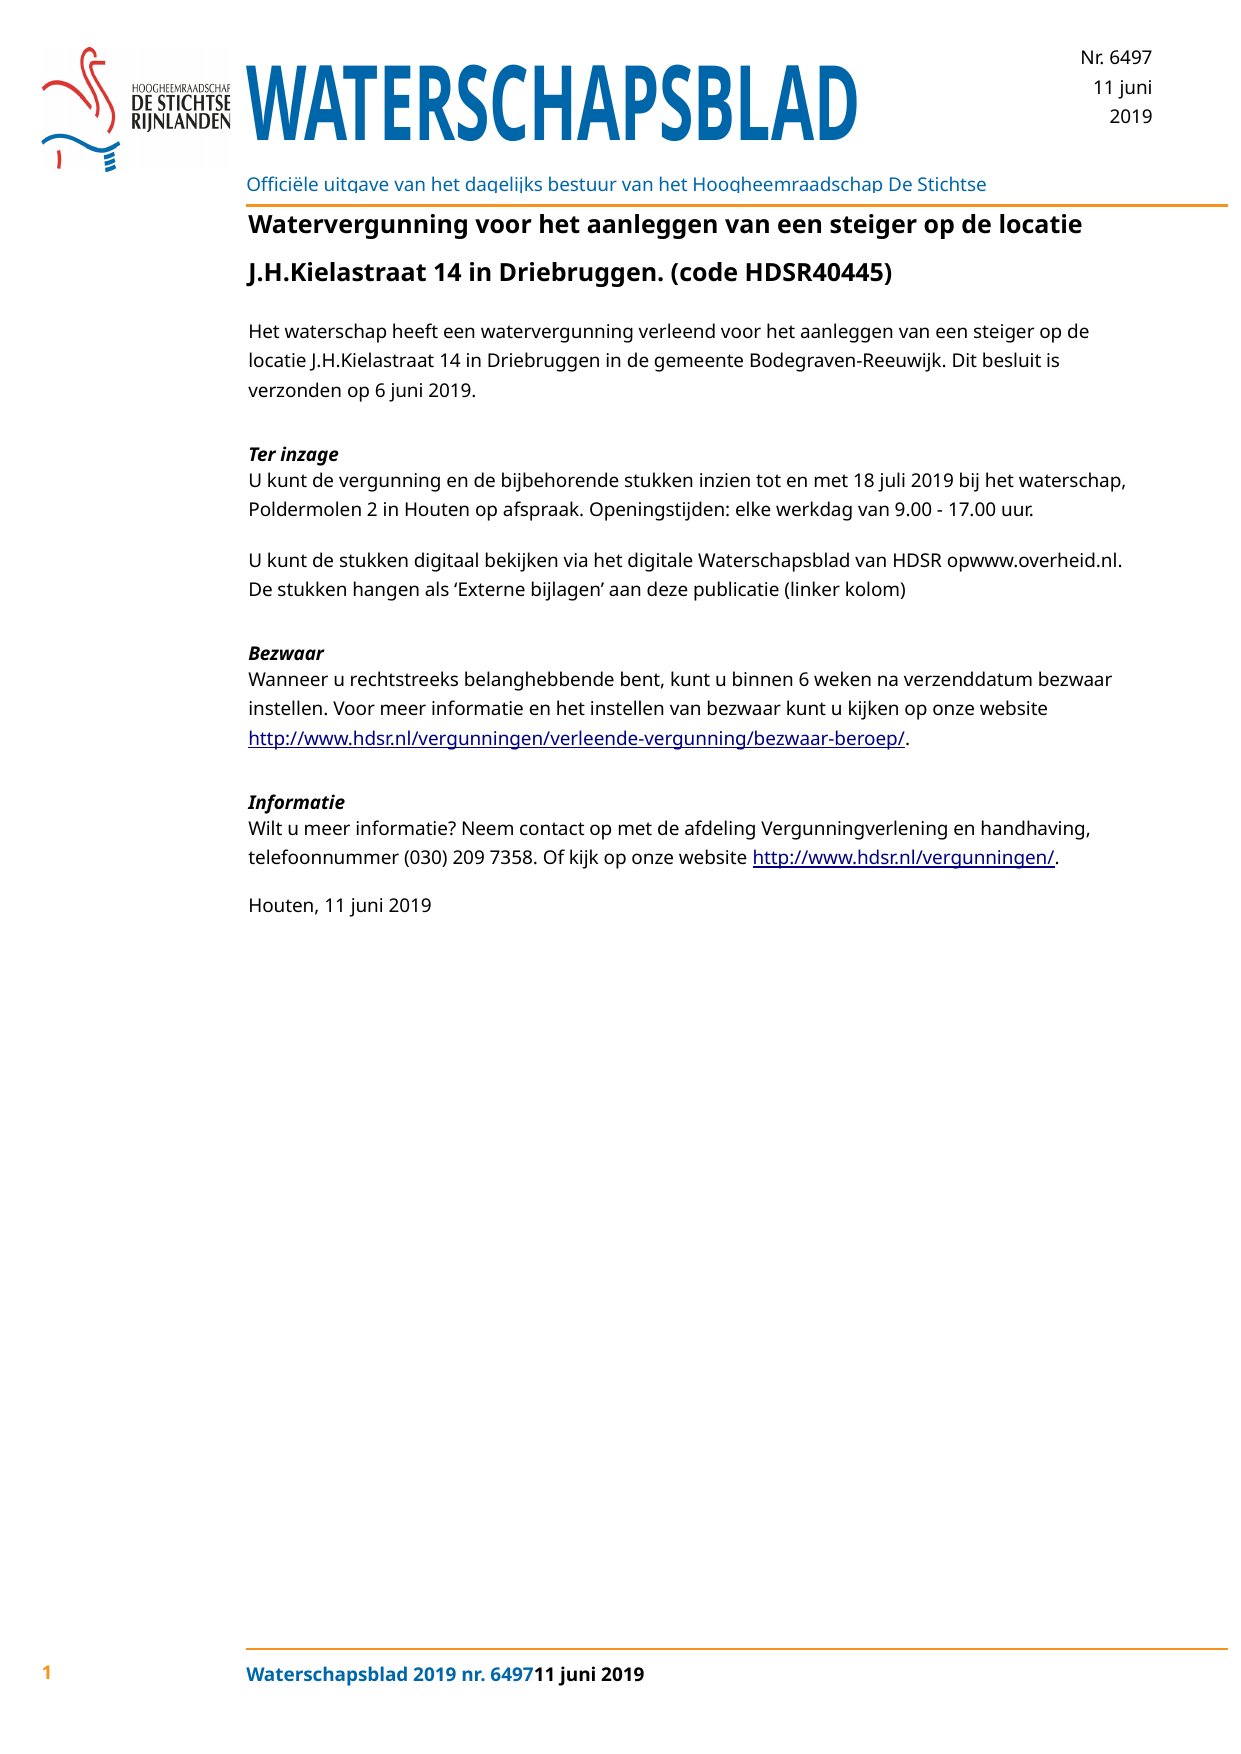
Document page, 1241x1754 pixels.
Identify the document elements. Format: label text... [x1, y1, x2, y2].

text Het waterschap heeft een watervergunning verleend voor het aanleggen van een steiger op de locatie J.H.Kielastraat 14 in Driebruggen in de gemeente Bodegraven-Reeuwijk. Dit besluit is verzonden op 6 juni 2019. [248, 318, 1152, 403]
text Informatie [248, 789, 1152, 815]
text U kunt de stukken digitaal bekijken via het digitale Waterschapsblad van HDSR opwww.overheid.nl. De stukken hangen als ‘Externe bijlagen’ aan deze publicatie (linker kolom) [248, 547, 1152, 602]
text Bezwaar [248, 640, 1152, 666]
text U kunt de vergunning en de bijbehorende stukken inzien tot en met 18 juli 2019 bij het waterschap, Poldermolen 2 in Houten op afspraak. Openingstijden: elke werkdag van 9.00 - 17.00 uur. [248, 467, 1152, 522]
text Ter inzage [248, 441, 1152, 467]
text Wanneer u rechtstreeks belanghebbende bent, kunt u binnen 6 weken na verzenddatum bezwaar instellen. Voor meer informatie en het instellen van bezwaar kunt u kijken op onze website http://www.hdsr.nl/vergunningen/verleende-vergunning/bezwaar-beroep/. [248, 666, 1152, 751]
text Wilt u meer informatie? Neem contact op met de afdeling Vergunningverlening en handhaving, telefoonnummer (030) 209 7358. Of kijk op onze website http://www.hdsr.nl/vergunningen/. [248, 815, 1152, 870]
picture [41, 47, 231, 172]
text Houten, 11 juni 2019 [248, 892, 1152, 918]
text Watervergunning voor het aanleggen van een steiger op de locatie J.H.Kielastraat 14 in Driebruggen. (code HDSR40445) [248, 207, 1152, 288]
